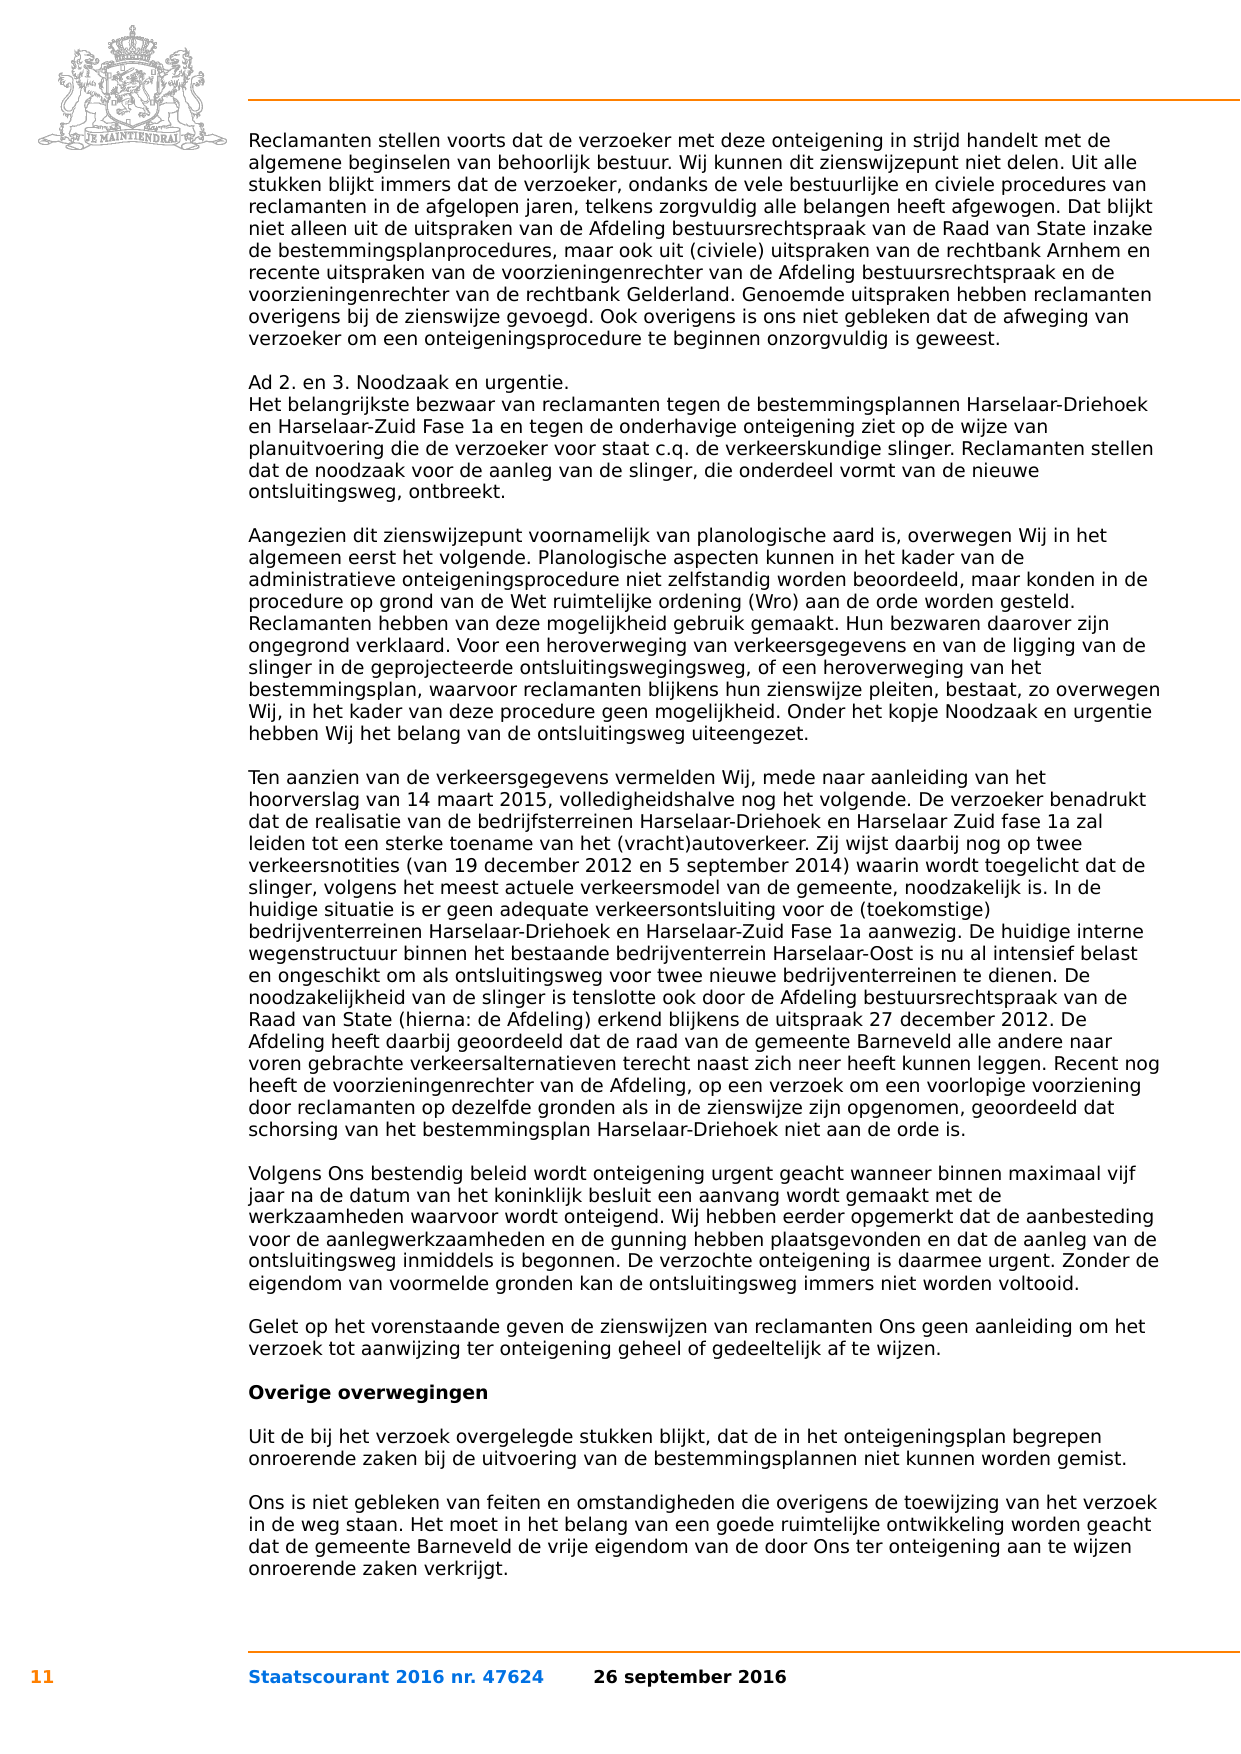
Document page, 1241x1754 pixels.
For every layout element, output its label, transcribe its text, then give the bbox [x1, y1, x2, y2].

subtitle Overige overwegingen [248, 1382, 1163, 1404]
text Ad 2. en 3. Noodzaak en urgentie. [248, 372, 1163, 393]
text Reclamanten stellen voorts dat de verzoeker met deze onteigening in strijd handelt met de algemene beginselen van behoorlijk bestuur. Wij kunnen dit zienswijzepunt niet delen. Uit alle stukken blijkt immers dat de verzoeker, ondanks de vele bestuurlijke en civiele procedures van reclamanten in de afgelopen jaren, telkens zorgvuldig alle belangen heeft afgewogen. Dat blijkt niet alleen uit de uitspraken van de Afdeling bestuursrechtspraak van de Raad van State inzake de bestemmingsplanprocedures, maar ook uit (civiele) uitspraken van de rechtbank Arnhem en recente uitspraken van de voorzieningenrechter van de Afdeling bestuursrechtspraak en de voorzieningenrechter van de rechtbank Gelderland. Genoemde uitspraken hebben reclamanten overigens bij de zienswijze gevoegd. Ook overigens is ons niet gebleken dat de afweging van verzoeker om een onteigeningsprocedure te beginnen onzorgvuldig is geweest. [248, 130, 1163, 350]
text Ons is niet gebleken van feiten en omstandigheden die overigens de toewijzing van het verzoek in de weg staan. Het moet in het belang van een goede ruimtelijke ontwikkeling worden geacht dat de gemeente Barneveld de vrije eigendom van de door Ons ter onteigening aan te wijzen onroerende zaken verkrijgt. [248, 1492, 1163, 1580]
text Het belangrijkste bezwaar van reclamanten tegen de bestemmingsplannen Harselaar-Driehoek en Harselaar-Zuid Fase 1a en tegen de onderhavige onteigening ziet op de wijze van planuitvoering die de verzoeker voor staat c.q. de verkeerskundige slinger. Reclamanten stellen dat de noodzaak voor de aanleg van de slinger, die onderdeel vormt van de nieuwe ontsluitingsweg, ontbreekt. [248, 393, 1163, 503]
text Ten aanzien van de verkeersgegevens vermelden Wij, mede naar aanleiding van het hoorverslag van 14 maart 2015, volledigheidshalve nog het volgende. De verzoeker benadrukt dat de realisatie van de bedrijfsterreinen Harselaar-Driehoek en Harselaar Zuid fase 1a zal leiden tot een sterke toename van het (vracht)autoverkeer. Zij wijst daarbij nog op twee verkeersnotities (van 19 december 2012 en 5 september 2014) waarin wordt toegelicht dat de slinger, volgens het meest actuele verkeersmodel van de gemeente, noodzakelijk is. In de huidige situatie is er geen adequate verkeersontsluiting voor de (toekomstige) bedrijventerreinen Harselaar-Driehoek en Harselaar-Zuid Fase 1a aanwezig. De huidige interne wegenstructuur binnen het bestaande bedrijventerrein Harselaar-Oost is nu al intensief belast en ongeschikt om als ontsluitingsweg voor twee nieuwe bedrijventerreinen te dienen. De noodzakelijkheid van de slinger is tenslotte ook door de Afdeling bestuursrechtspraak van de Raad van State (hierna: de Afdeling) erkend blijkens de uitspraak 27 december 2012. De Afdeling heeft daarbij geoordeeld dat de raad van de gemeente Barneveld alle andere naar voren gebrachte verkeersalternatieven terecht naast zich neer heeft kunnen leggen. Recent nog heeft de voorzieningenrechter van de Afdeling, op een verzoek om een voorlopige voorziening door reclamanten op dezelfde gronden als in de zienswijze zijn opgenomen, geoordeeld dat schorsing van het bestemmingsplan Harselaar-Driehoek niet aan de orde is. [248, 767, 1163, 1141]
text Gelet op het vorenstaande geven de zienswijzen van reclamanten Ons geen aanleiding om het verzoek tot aanwijzing ter onteigening geheel of gedeeltelijk af te wijzen. [248, 1316, 1163, 1360]
picture [38, 25, 227, 150]
text Volgens Ons bestendig beleid wordt onteigening urgent geacht wanneer binnen maximaal vijf jaar na de datum van het koninklijk besluit een aanvang wordt gemaakt met de werkzaamheden waarvoor wordt onteigend. Wij hebben eerder opgemerkt dat de aanbesteding voor de aanlegwerkzaamheden en de gunning hebben plaatsgevonden en dat de aanleg van de ontsluitingsweg inmiddels is begonnen. De verzochte onteigening is daarmee urgent. Zonder de eigendom van voormelde gronden kan de ontsluitingsweg immers niet worden voltooid. [248, 1162, 1163, 1294]
text Uit de bij het verzoek overgelegde stukken blijkt, dat de in het onteigeningsplan begrepen onroerende zaken bij de uitvoering van de bestemmingsplannen niet kunnen worden gemist. [248, 1426, 1163, 1470]
text Aangezien dit zienswijzepunt voornamelijk van planologische aard is, overwegen Wij in het algemeen eerst het volgende. Planologische aspecten kunnen in het kader van de administratieve onteigeningsprocedure niet zelfstandig worden beoordeeld, maar konden in de procedure op grond van de Wet ruimtelijke ordening (Wro) aan de orde worden gesteld. Reclamanten hebben van deze mogelijkheid gebruik gemaakt. Hun bezwaren daarover zijn ongegrond verklaard. Voor een heroverweging van verkeersgegevens en van de ligging van de slinger in de geprojecteerde ontsluitingswegingsweg, of een heroverweging van het bestemmingsplan, waarvoor reclamanten blijkens hun zienswijze pleiten, bestaat, zo overwegen Wij, in het kader van deze procedure geen mogelijkheid. Onder het kopje Noodzaak en urgentie hebben Wij het belang van de ontsluitingsweg uiteengezet. [248, 525, 1163, 745]
